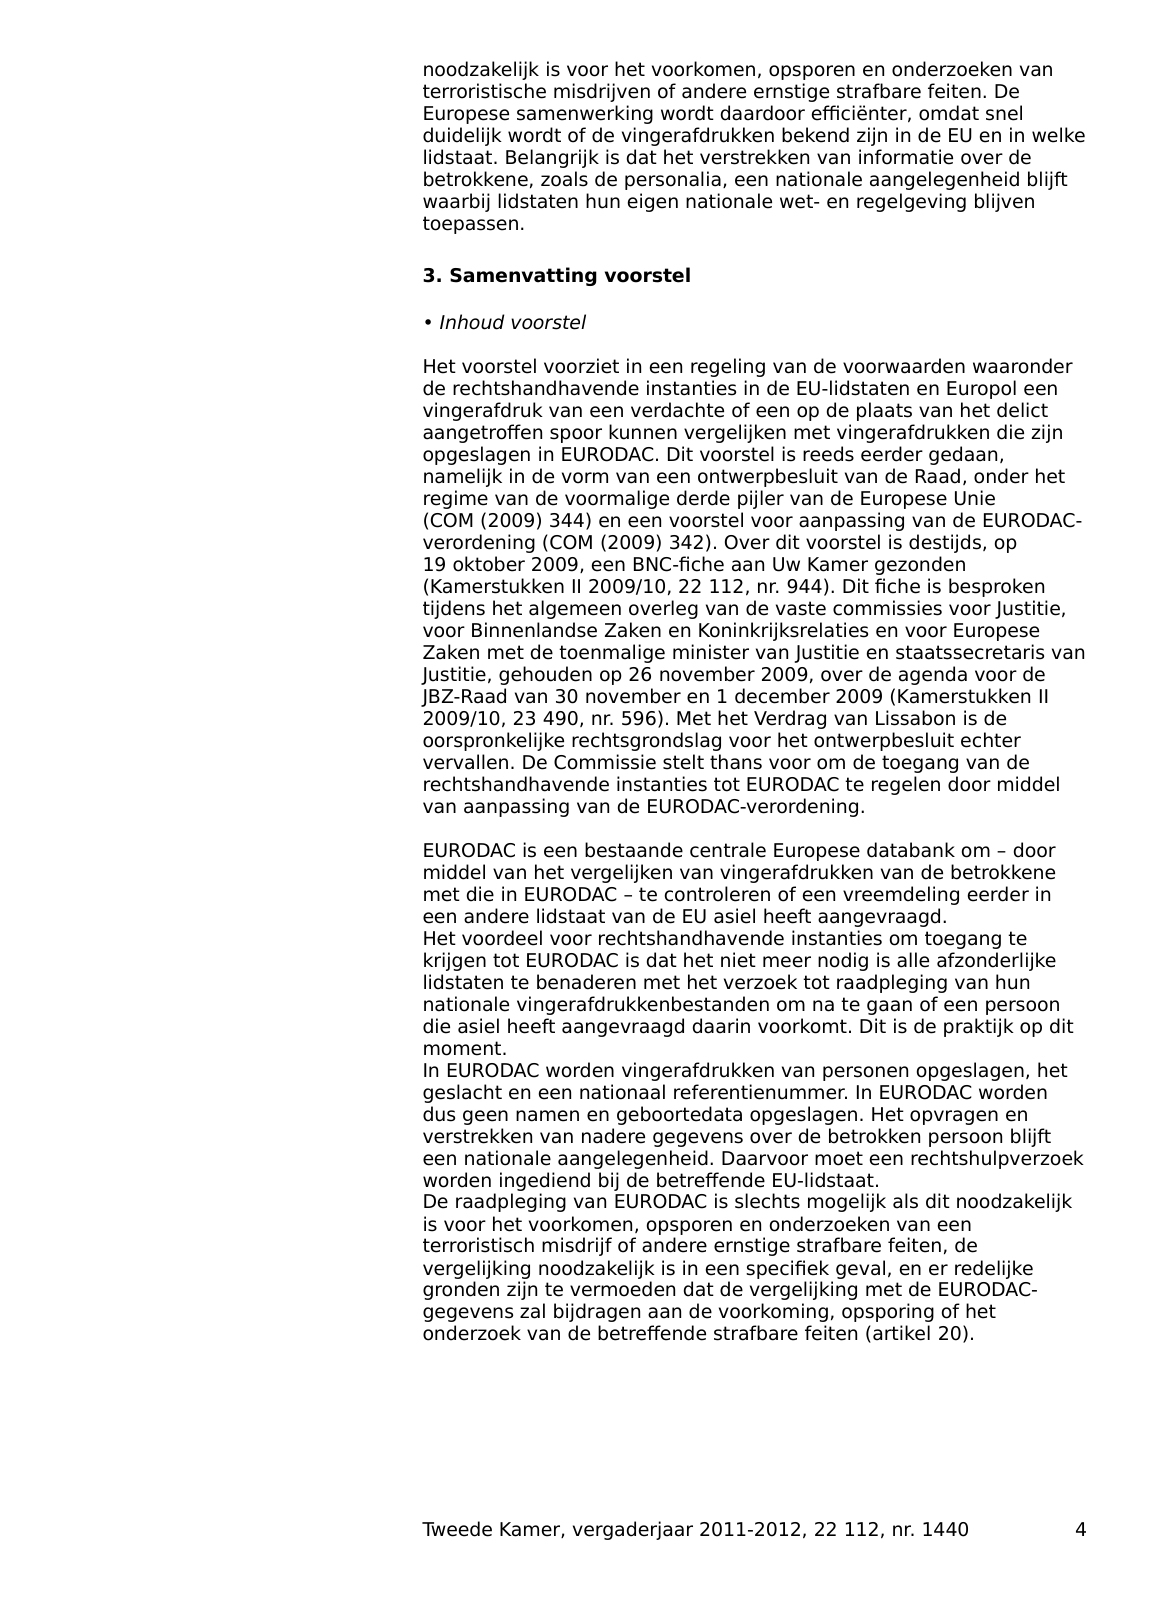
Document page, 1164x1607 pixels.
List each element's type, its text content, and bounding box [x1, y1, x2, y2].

text EURODAC is een bestaande centrale Europese databank om – door middel van het vergelijken van vingerafdrukken van de betrokkene met die in EURODAC – te controleren of een vreemdeling eerder in een andere lidstaat van de EU asiel heeft aangevraagd. [422, 840, 1087, 928]
text De raadpleging van EURODAC is slechts mogelijk als dit noodzakelijk is voor het voorkomen, opsporen en onderzoeken van een terroristisch misdrijf of andere ernstige strafbare feiten, de vergelijking noodzakelijk is in een specifiek geval, en er redelijke gronden zijn te vermoeden dat de vergelijking met de EURODAC-gegevens zal bijdragen aan de voorkoming, opsporing of het onderzoek van de betreffende strafbare feiten (artikel 20). [422, 1191, 1087, 1345]
text In EURODAC worden vingerafdrukken van personen opgeslagen, het geslacht en een nationaal referentienummer. In EURODAC worden dus geen namen en geboortedata opgeslagen. Het opvragen en verstrekken van nadere gegevens over de betrokken persoon blijft een nationale aangelegenheid. Daarvoor moet een rechtshulpverzoek worden ingediend bij de betreffende EU-lidstaat. [422, 1059, 1087, 1191]
subtitle 3. Samenvatting voorstel [422, 265, 1087, 287]
text Het voorstel voorziet in een regeling van de voorwaarden waaronder de rechtshandhavende instanties in de EU-lidstaten en Europol een vingerafdruk van een verdachte of een op de plaats van het delict aangetroffen spoor kunnen vergelijken met vingerafdrukken die zijn opgeslagen in EURODAC. Dit voorstel is reeds eerder gedaan, namelijk in de vorm van een ontwerpbesluit van de Raad, onder het regime van de voormalige derde pijler van de Europese Unie (COM (2009) 344) en een voorstel voor aanpassing van de EURODAC-verordening (COM (2009) 342). Over dit voorstel is destijds, op 19 oktober 2009, een BNC-fiche aan Uw Kamer gezonden (Kamerstukken II 2009/10, 22 112, nr. 944). Dit fiche is besproken tijdens het algemeen overleg van de vaste commissies voor Justitie, voor Binnenlandse Zaken en Koninkrijksrelaties en voor Europese Zaken met de toenmalige minister van Justitie en staatssecretaris van Justitie, gehouden op 26 november 2009, over de agenda voor de JBZ-Raad van 30 november en 1 december 2009 (Kamerstukken II 2009/10, 23 490, nr. 596). Met het Verdrag van Lissabon is de oorspronkelijke rechtsgrondslag voor het ontwerpbesluit echter vervallen. De Commissie stelt thans voor om de toegang van de rechtshandhavende instanties tot EURODAC te regelen door middel van aanpassing van de EURODAC-verordening. [422, 356, 1087, 818]
text Het voordeel voor rechtshandhavende instanties om toegang te krijgen tot EURODAC is dat het niet meer nodig is alle afzonderlijke lidstaten te benaderen met het verzoek tot raadpleging van hun nationale vingerafdrukkenbestanden om na te gaan of een persoon die asiel heeft aangevraagd daarin voorkomt. Dit is de praktijk op dit moment. [422, 928, 1087, 1059]
subtitle • Inhoud voorstel [422, 312, 1087, 334]
text noodzakelijk is voor het voorkomen, opsporen en onderzoeken van terroristische misdrijven of andere ernstige strafbare feiten. De Europese samenwerking wordt daardoor efficiënter, omdat snel duidelijk wordt of de vingerafdrukken bekend zijn in de EU en in welke lidstaat. Belangrijk is dat het verstrekken van informatie over de betrokkene, zoals de personalia, een nationale aangelegenheid blijft waarbij lidstaten hun eigen nationale wet- en regelgeving blijven toepassen. [422, 59, 1087, 235]
